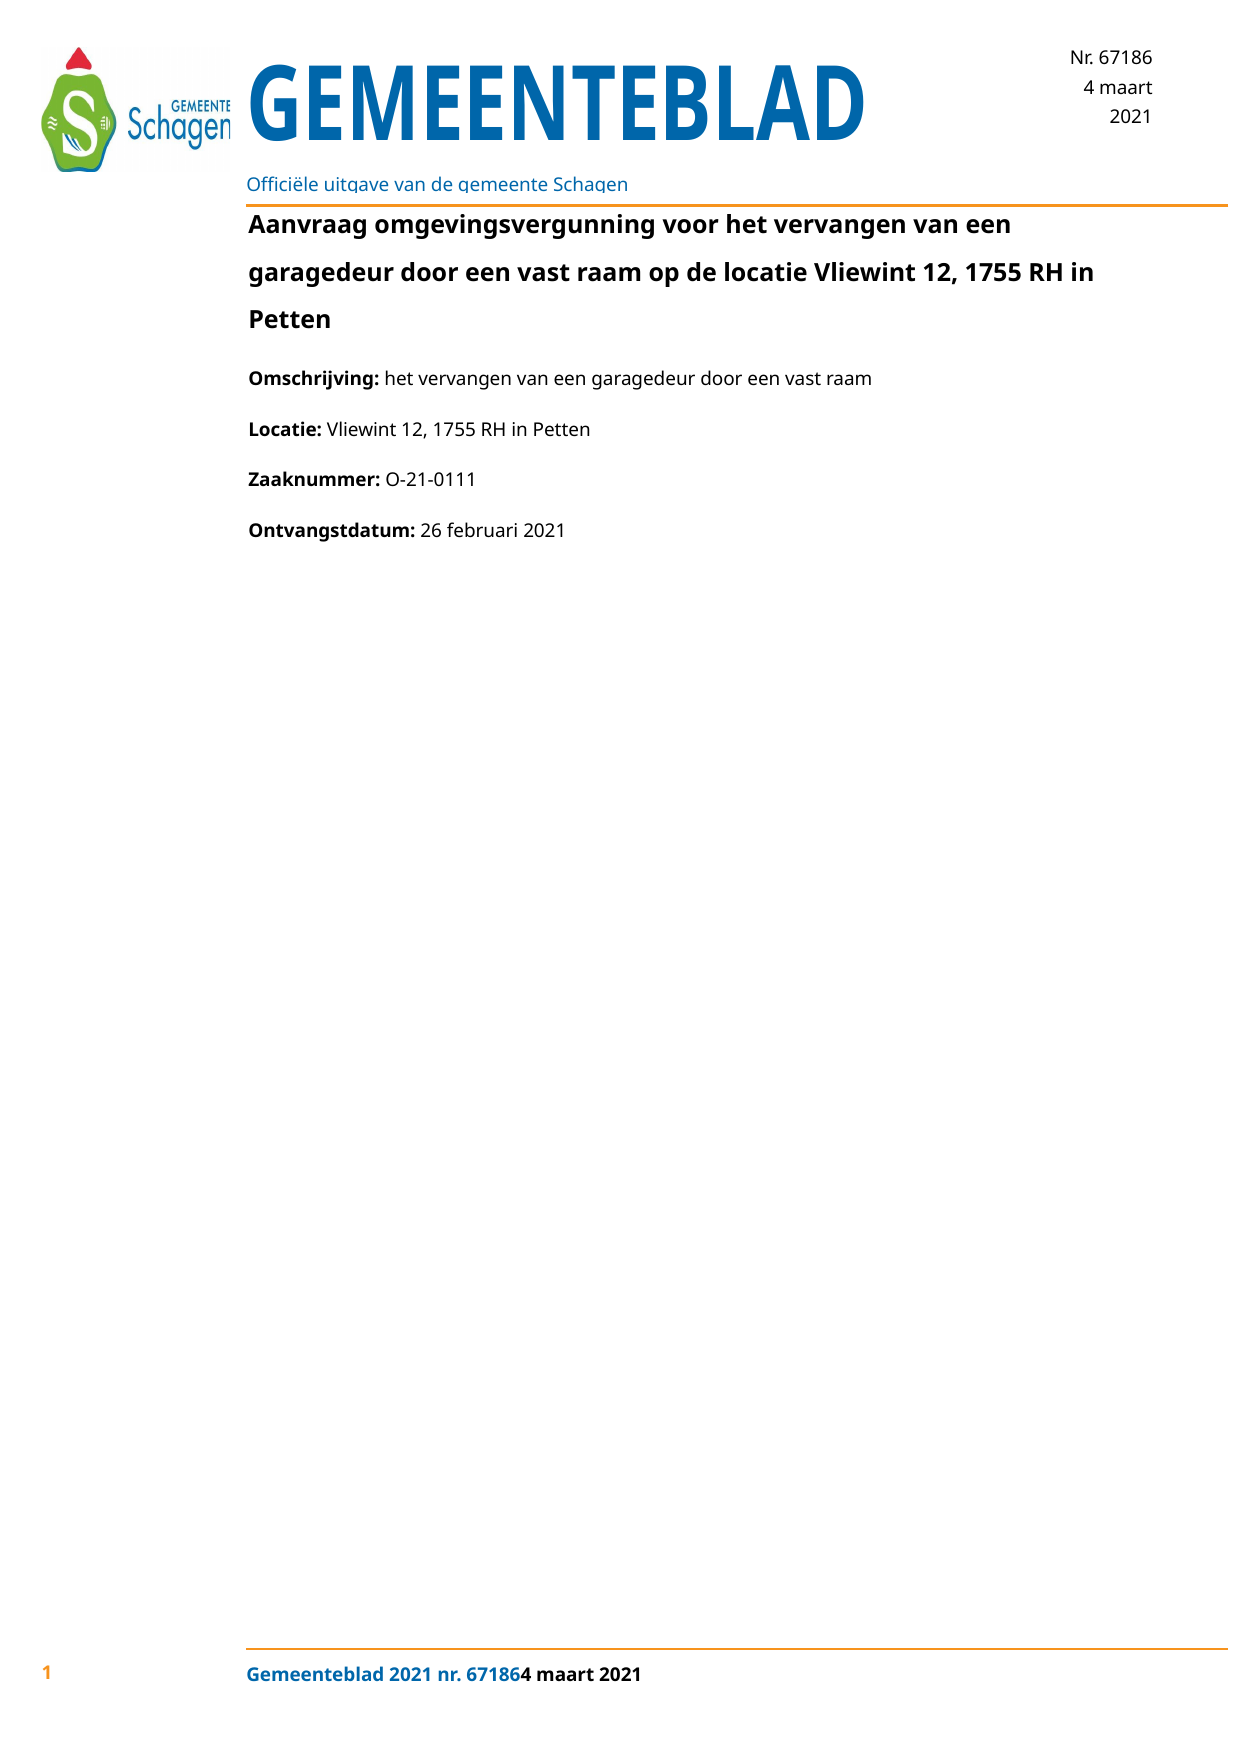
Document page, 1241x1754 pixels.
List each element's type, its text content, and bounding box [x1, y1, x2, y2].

text Locatie: Vliewint 12, 1755 RH in Petten [248, 416, 1152, 442]
text Ontvangstdatum: 26 februari 2021 [248, 517, 1152, 542]
text Zaaknummer: O-21-0111 [248, 466, 1152, 492]
text Omschrijving: het vervangen van een garagedeur door een vast raam [248, 366, 1152, 391]
text Aanvraag omgevingsvergunning voor het vervangen van een garagedeur door een vast raam op de locatie Vliewint 12, 1755 RH in Petten [248, 207, 1152, 336]
picture [41, 47, 231, 172]
